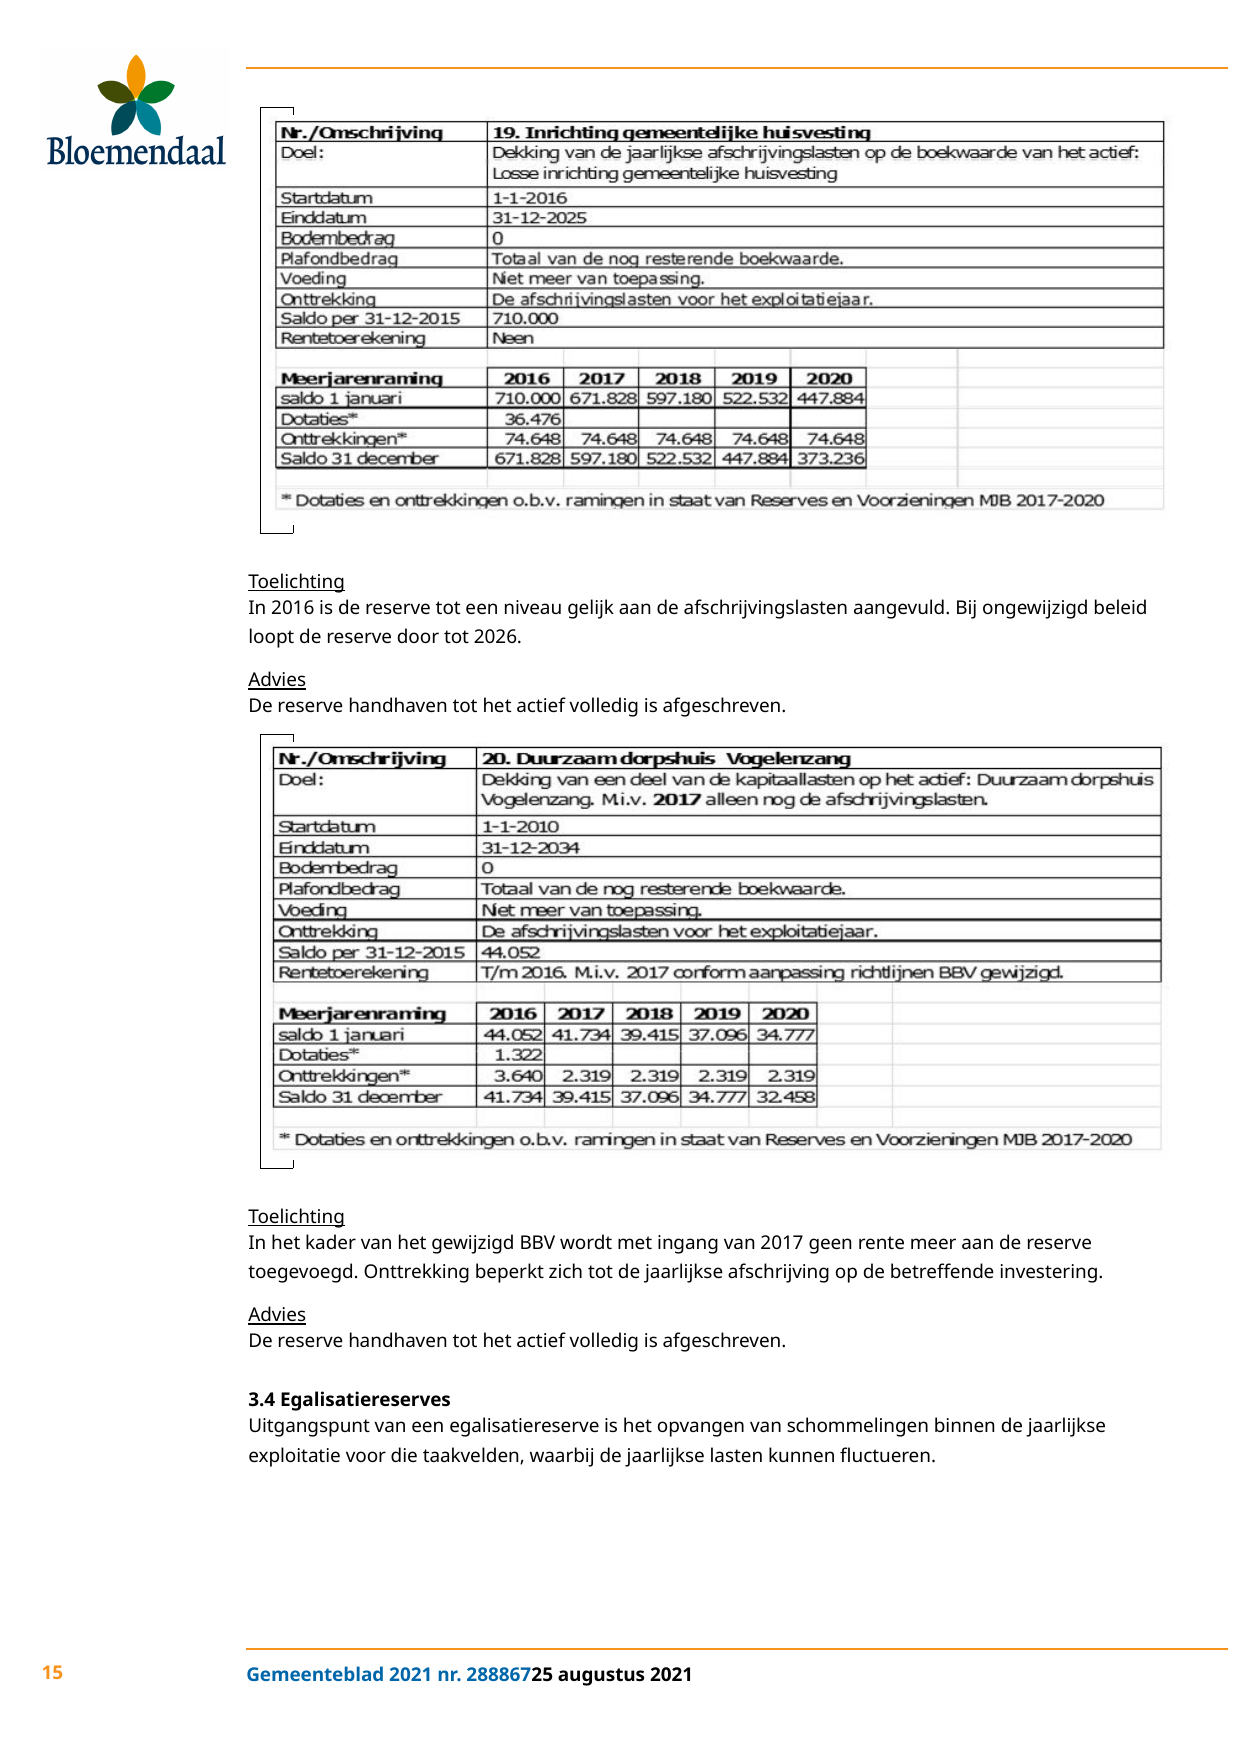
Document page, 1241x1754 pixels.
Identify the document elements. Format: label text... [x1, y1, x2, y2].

text Uitgangspunt van een egalisatiereserve is het opvangen van schommelingen binnen de jaarlijkse exploitatie voor die taakvelden, waarbij de jaarlijkse lasten kunnen fluctueren. [248, 1412, 1152, 1467]
text In 2016 is de reserve tot een niveau gelijk aan de afschrijvingslasten aangevuld. Bij ongewijzigd beleid loopt de reserve door tot 2026. [248, 594, 1152, 649]
picture [268, 742, 1173, 1160]
picture [268, 115, 1173, 525]
text De reserve handhaven tot het actief volledig is afgeschreven. [248, 692, 1152, 718]
text Advies [248, 667, 1152, 692]
text In het kader van het gewijzigd BBV wordt met ingang van 2017 geen rente meer aan de reserve toegevoegd. Onttrekking beperkt zich tot de jaarlijkse afschrijving op de betreffende investering. [248, 1229, 1152, 1284]
text 3.4 Egalisatiereserves [248, 1386, 1152, 1412]
text Toelichting [248, 1203, 1152, 1229]
picture [41, 47, 231, 172]
text Toelichting [248, 568, 1152, 594]
text De reserve handhaven tot het actief volledig is afgeschreven. [248, 1327, 1152, 1353]
text Advies [248, 1302, 1152, 1327]
